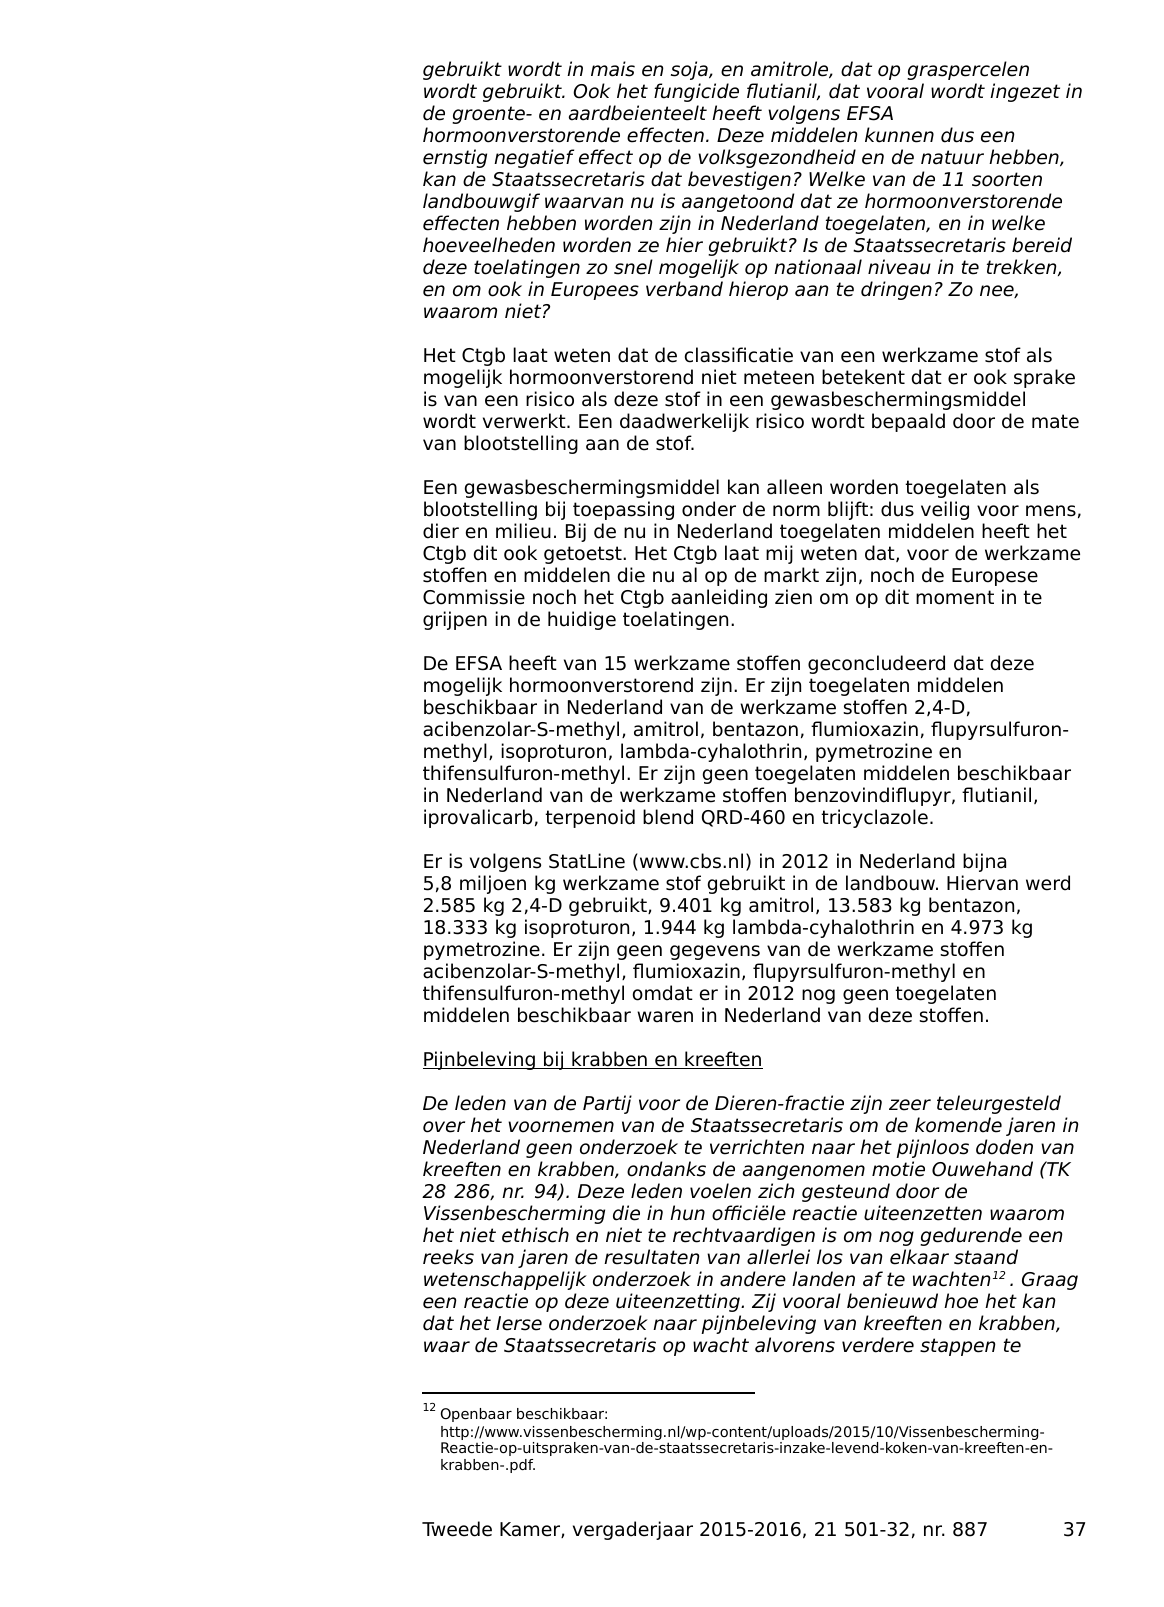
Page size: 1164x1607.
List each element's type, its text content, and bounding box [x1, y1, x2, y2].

text Er is volgens StatLine (www.cbs.nl) in 2012 in Nederland bijna 5,8 miljoen kg werkzame stof gebruikt in de landbouw. Hiervan werd 2.585 kg 2,4-D gebruikt, 9.401 kg amitrol, 13.583 kg bentazon, 18.333 kg isoproturon, 1.944 kg lambda-cyhalothrin en 4.973 kg pymetrozine. Er zijn geen gegevens van de werkzame stoffen acibenzolar-S-methyl, flumioxazin, flupyrsulfuron-methyl en thifensulfuron-methyl omdat er in 2012 nog geen toegelaten middelen beschikbaar waren in Nederland van deze stoffen. [422, 851, 1087, 1027]
text Openbaar beschikbaar: http://www.vissenbescherming.nl/wp-content/uploads/2015/10/Vissenbescherming-Reactie-op-uitspraken-van-de-staatssecretaris-inzake-levend-koken-van-kreeften-en-krabben-.pdf. [422, 1402, 1087, 1474]
text De EFSA heeft van 15 werkzame stoffen geconcludeerd dat deze mogelijk hormoonverstorend zijn. Er zijn toegelaten middelen beschikbaar in Nederland van de werkzame stoffen 2,4-D, acibenzolar-S-methyl, amitrol, bentazon, flumioxazin, flupyrsulfuron-methyl, isoproturon, lambda-cyhalothrin, pymetrozine en thifensulfuron-methyl. Er zijn geen toegelaten middelen beschikbaar in Nederland van de werkzame stoffen benzovindiflupyr, flutianil, iprovalicarb, terpenoid blend QRD-460 en tricyclazole. [422, 653, 1087, 829]
text De leden van de Partij voor de Dieren-fractie zijn zeer teleurgesteld over het voornemen van de Staatssecretaris om de komende jaren in Nederland geen onderzoek te verrichten naar het pijnloos doden van kreeften en krabben, ondanks de aangenomen motie Ouwehand (TK 28 286, nr. 94). Deze leden voelen zich gesteund door de Vissenbescherming die in hun officiële reactie uiteenzetten waarom het niet ethisch en niet te rechtvaardigen is om nog gedurende een reeks van jaren de resultaten van allerlei los van elkaar staand wetenschappelijk onderzoek in andere landen af te wachten. Graag een reactie op deze uiteenzetting. Zij vooral benieuwd hoe het kan dat het Ierse onderzoek naar pijnbeleving van kreeften en krabben, waar de Staatssecretaris op wacht alvorens verdere stappen te [422, 1093, 1087, 1357]
text Een gewasbeschermingsmiddel kan alleen worden toegelaten als blootstelling bij toepassing onder de norm blijft: dus veilig voor mens, dier en milieu. Bij de nu in Nederland toegelaten middelen heeft het Ctgb dit ook getoetst. Het Ctgb laat mij weten dat, voor de werkzame stoffen en middelen die nu al op de markt zijn, noch de Europese Commissie noch het Ctgb aanleiding zien om op dit moment in te grijpen in de huidige toelatingen. [422, 477, 1087, 631]
subtitle Pijnbeleving bij krabben en kreeften [422, 1049, 1087, 1071]
text Het Ctgb laat weten dat de classificatie van een werkzame stof als mogelijk hormoonverstorend niet meteen betekent dat er ook sprake is van een risico als deze stof in een gewasbeschermingsmiddel wordt verwerkt. Een daadwerkelijk risico wordt bepaald door de mate van blootstelling aan de stof. [422, 345, 1087, 455]
text gebruikt wordt in mais en soja, en amitrole, dat op graspercelen wordt gebruikt. Ook het fungicide flutianil, dat vooral wordt ingezet in de groente- en aardbeienteelt heeft volgens EFSA hormoonverstorende effecten. Deze middelen kunnen dus een ernstig negatief effect op de volksgezondheid en de natuur hebben, kan de Staatssecretaris dat bevestigen? Welke van de 11 soorten landbouwgif waarvan nu is aangetoond dat ze hormoonverstorende effecten hebben worden zijn in Nederland toegelaten, en in welke hoeveelheden worden ze hier gebruikt? Is de Staatssecretaris bereid deze toelatingen zo snel mogelijk op nationaal niveau in te trekken, en om ook in Europees verband hierop aan te dringen? Zo nee, waarom niet? [422, 59, 1087, 323]
